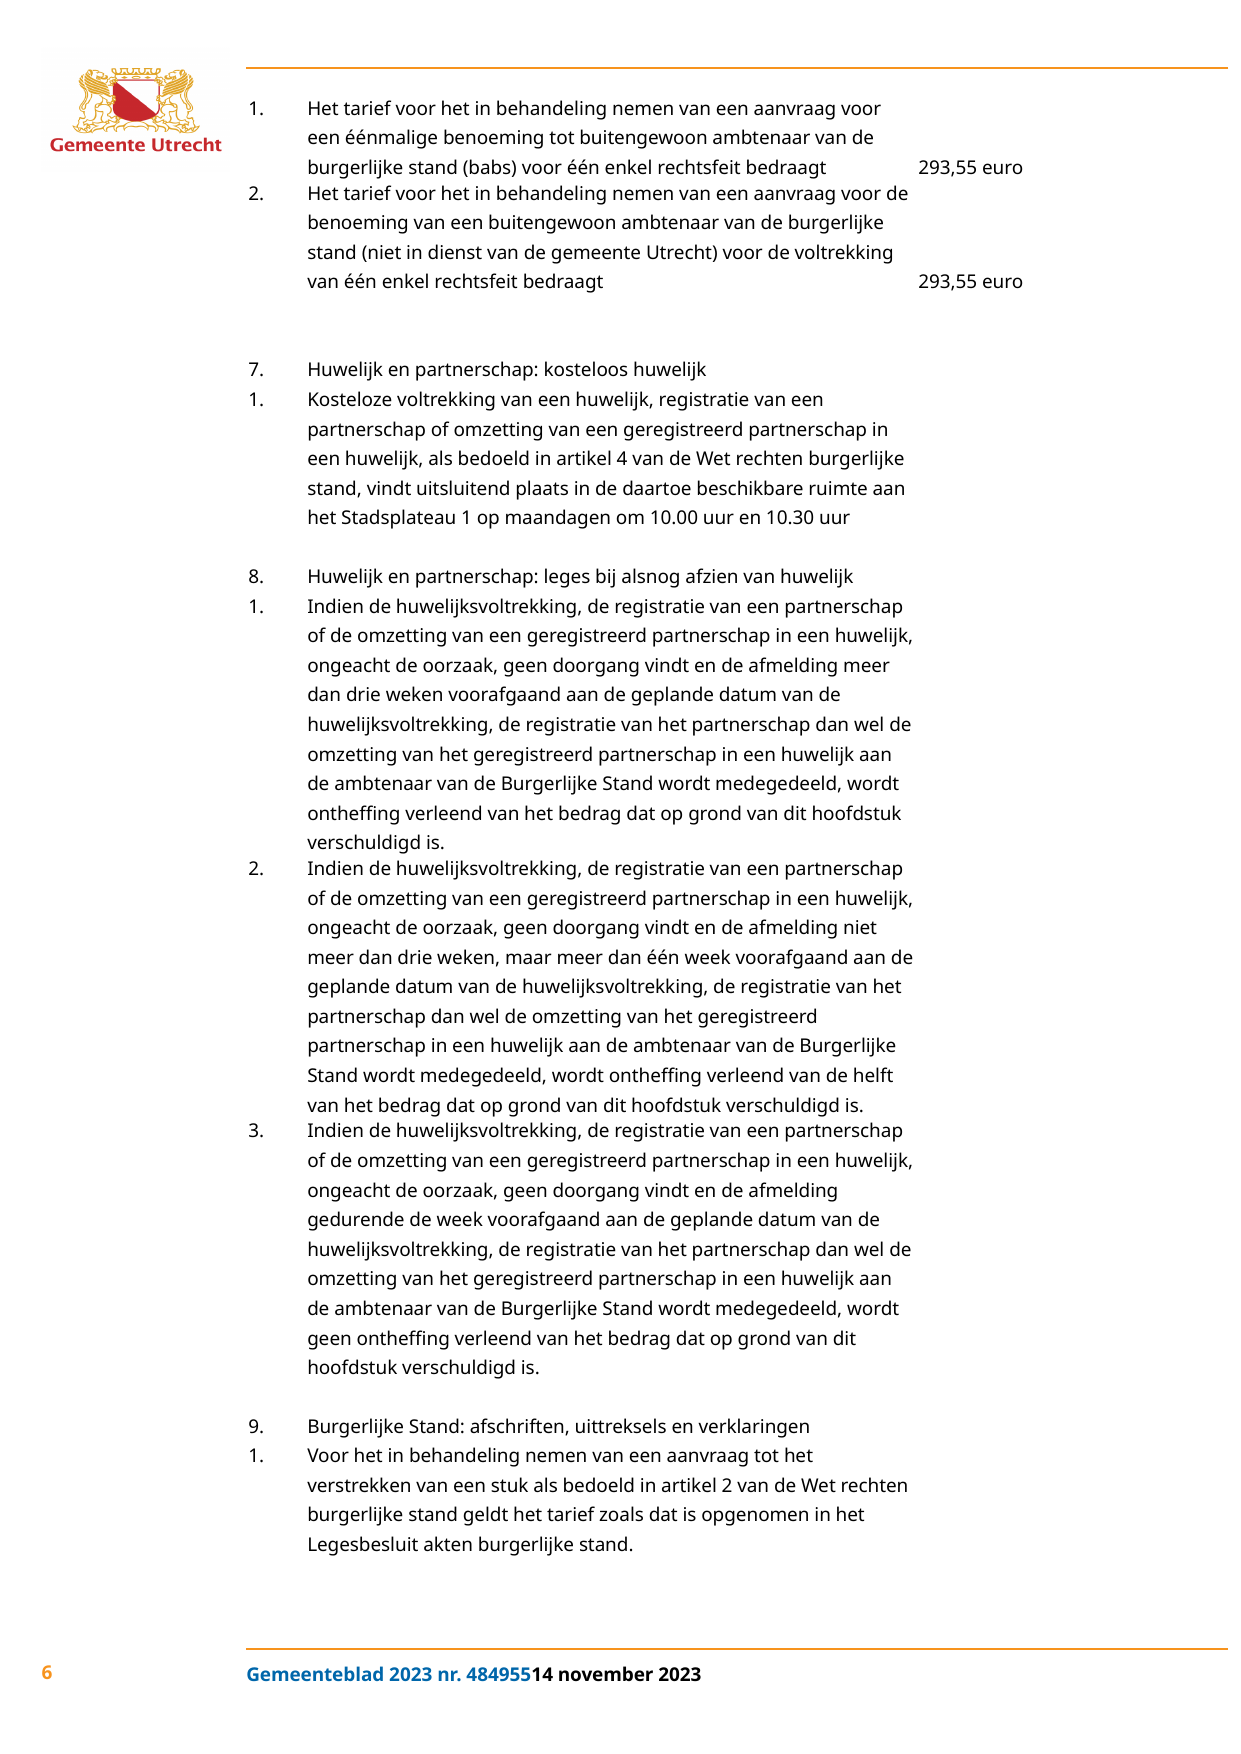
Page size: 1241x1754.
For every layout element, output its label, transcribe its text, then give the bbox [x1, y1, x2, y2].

table_cell 293,55 euro [918, 180, 1152, 324]
table_cell Het tarief voor het in behandeling nemen van een aanvraag voor de benoeming van een buitengewoon ambtenaar van de burgerlijke stand (niet in dienst van de gemeente Utrecht) voor de voltrekking van één enkel rechtsfeit bedraagt [248, 180, 918, 324]
table_header [918, 1443, 1152, 1557]
table_cell [918, 855, 1152, 1118]
table_cell Indien de huwelijksvoltrekking, de registratie van een partnerschap of de omzetting van een geregistreerd partnerschap in een huwelijk, ongeacht de oorzaak, geen doorgang vindt en de afmelding niet meer dan drie weken, maar meer dan één week voorafgaand aan de geplande datum van de huwelijksvoltrekking, de registratie van het partnerschap dan wel de omzetting van het geregistreerd partnerschap in een huwelijk aan de ambtenaar van de Burgerlijke Stand wordt medegedeeld, wordt ontheffing verleend van de helft van het bedrag dat op grond van dit hoofdstuk verschuldigd is. [248, 855, 918, 1118]
table_header [918, 386, 1152, 530]
table_header [918, 593, 1152, 855]
table_cell [918, 1118, 1152, 1380]
table_header 293,55 euro [918, 95, 1152, 180]
table_header Voor het in behandeling nemen van een aanvraag tot het verstrekken van een stuk als bedoeld in artikel 2 van de Wet rechten burgerlijke stand geldt het tarief zoals dat is opgenomen in het Legesbesluit akten burgerlijke stand. [248, 1443, 918, 1557]
list Huwelijk en partnerschap: kosteloos huwelijk [248, 357, 1152, 382]
list Burgerlijke Stand: afschriften, uittreksels en verklaringen [248, 1413, 1152, 1438]
table_cell Indien de huwelijksvoltrekking, de registratie van een partnerschap of de omzetting van een geregistreerd partnerschap in een huwelijk, ongeacht de oorzaak, geen doorgang vindt en de afmelding gedurende de week voorafgaand aan de geplande datum van de huwelijksvoltrekking, de registratie van het partnerschap dan wel de omzetting van het geregistreerd partnerschap in een huwelijk aan de ambtenaar van de Burgerlijke Stand wordt medegedeeld, wordt geen ontheffing verleend van het bedrag dat op grond van dit hoofdstuk verschuldigd is. [248, 1118, 918, 1380]
table_header Het tarief voor het in behandeling nemen van een aanvraag voor een éénmalige benoeming tot buitengewoon ambtenaar van de burgerlijke stand (babs) voor één enkel rechtsfeit bedraagt [248, 95, 918, 180]
table_header Kosteloze voltrekking van een huwelijk, registratie van een partnerschap of omzetting van een geregistreerd partnerschap in een huwelijk, als bedoeld in artikel 4 van de Wet rechten burgerlijke stand, vindt uitsluitend plaats in de daartoe beschikbare ruimte aan het Stadsplateau 1 op maandagen om 10.00 uur en 10.30 uur [248, 386, 918, 530]
picture [41, 47, 231, 172]
table_header Indien de huwelijksvoltrekking, de registratie van een partnerschap of de omzetting van een geregistreerd partnerschap in een huwelijk, ongeacht de oorzaak, geen doorgang vindt en de afmelding meer dan drie weken voorafgaand aan de geplande datum van de huwelijksvoltrekking, de registratie van het partnerschap dan wel de omzetting van het geregistreerd partnerschap in een huwelijk aan de ambtenaar van de Burgerlijke Stand wordt medegedeeld, wordt ontheffing verleend van het bedrag dat op grond van dit hoofdstuk verschuldigd is. [248, 593, 918, 855]
list Huwelijk en partnerschap: leges bij alsnog afzien van huwelijk [248, 563, 1152, 589]
